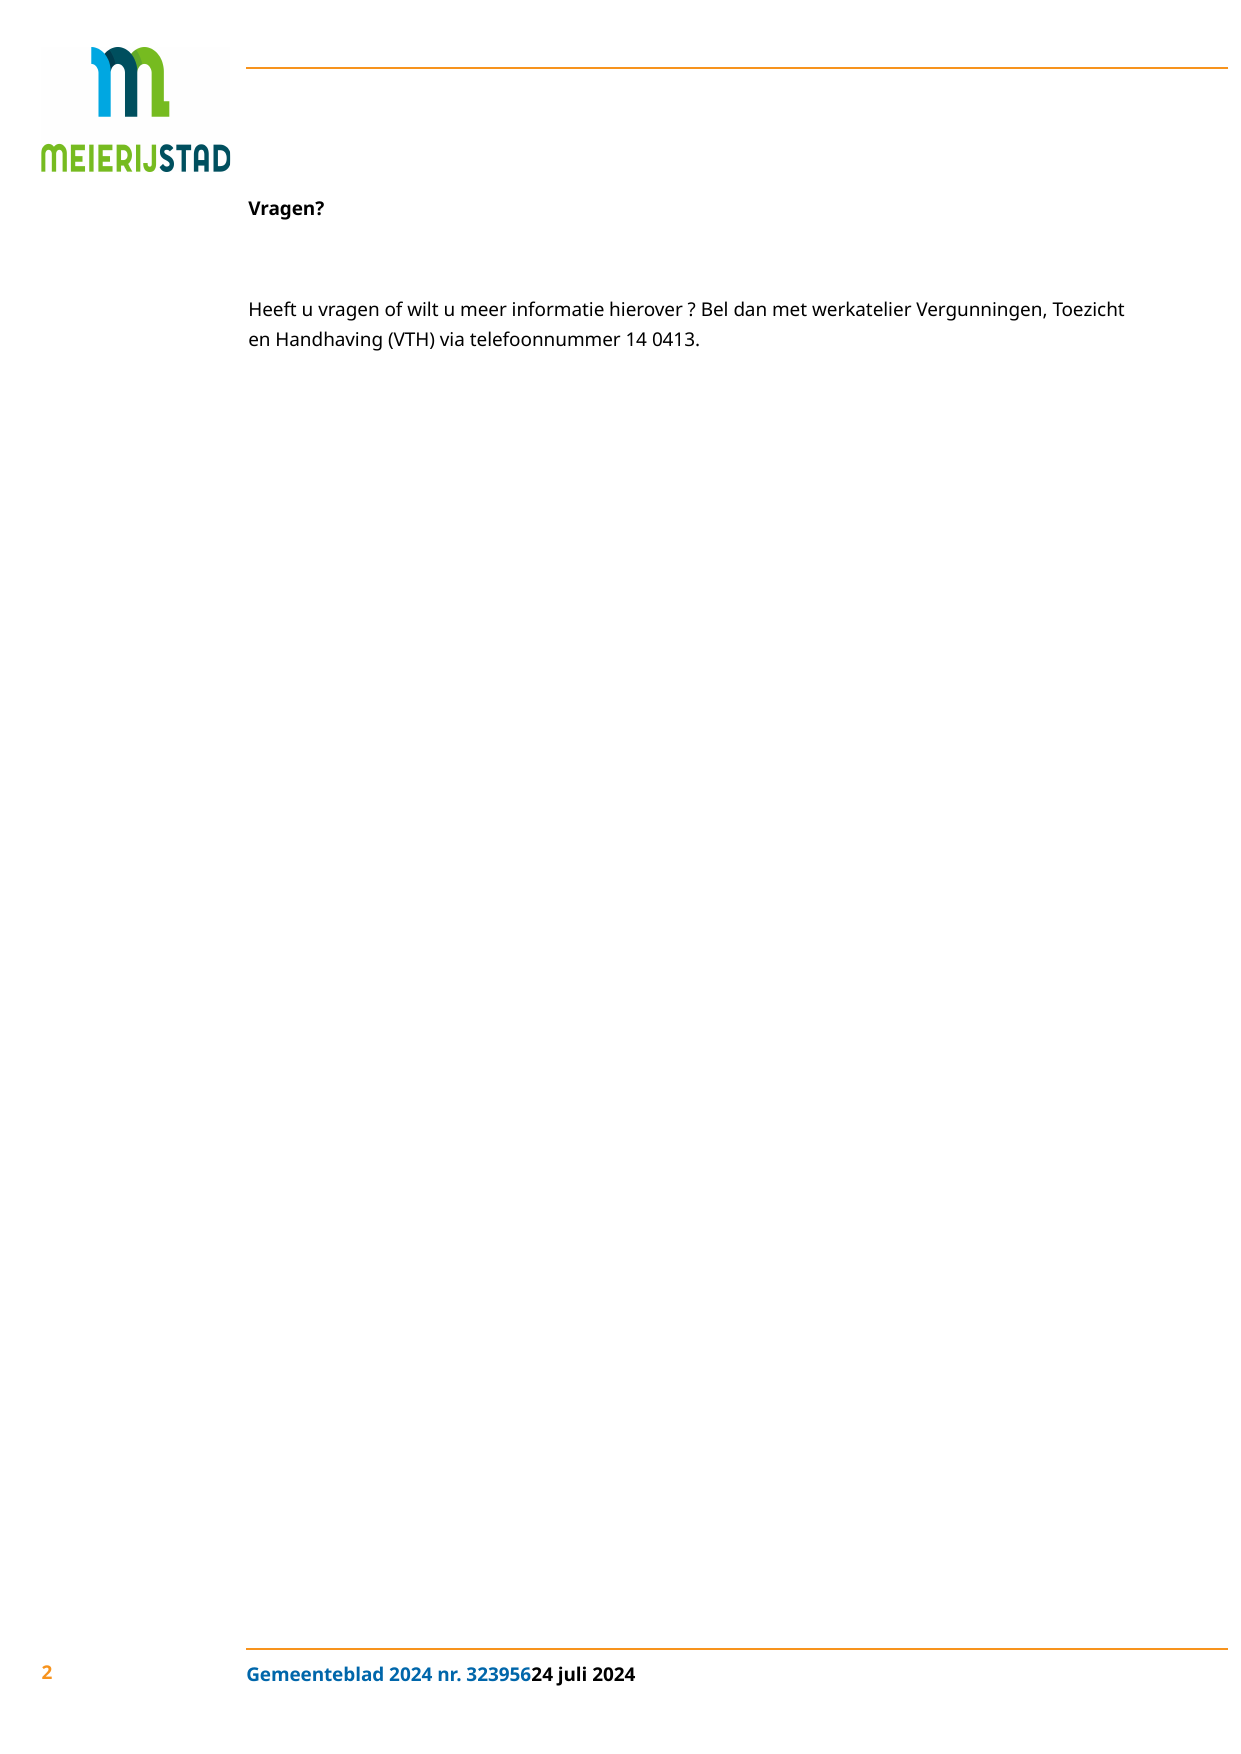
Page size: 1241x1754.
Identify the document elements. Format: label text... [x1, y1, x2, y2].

picture [41, 47, 231, 172]
text Vragen? [248, 196, 1152, 221]
text Heeft u vragen of wilt u meer informatie hierover ? Bel dan met werkatelier Vergunningen, Toezicht en Handhaving (VTH) via telefoonnummer 14 0413. [248, 296, 1152, 352]
